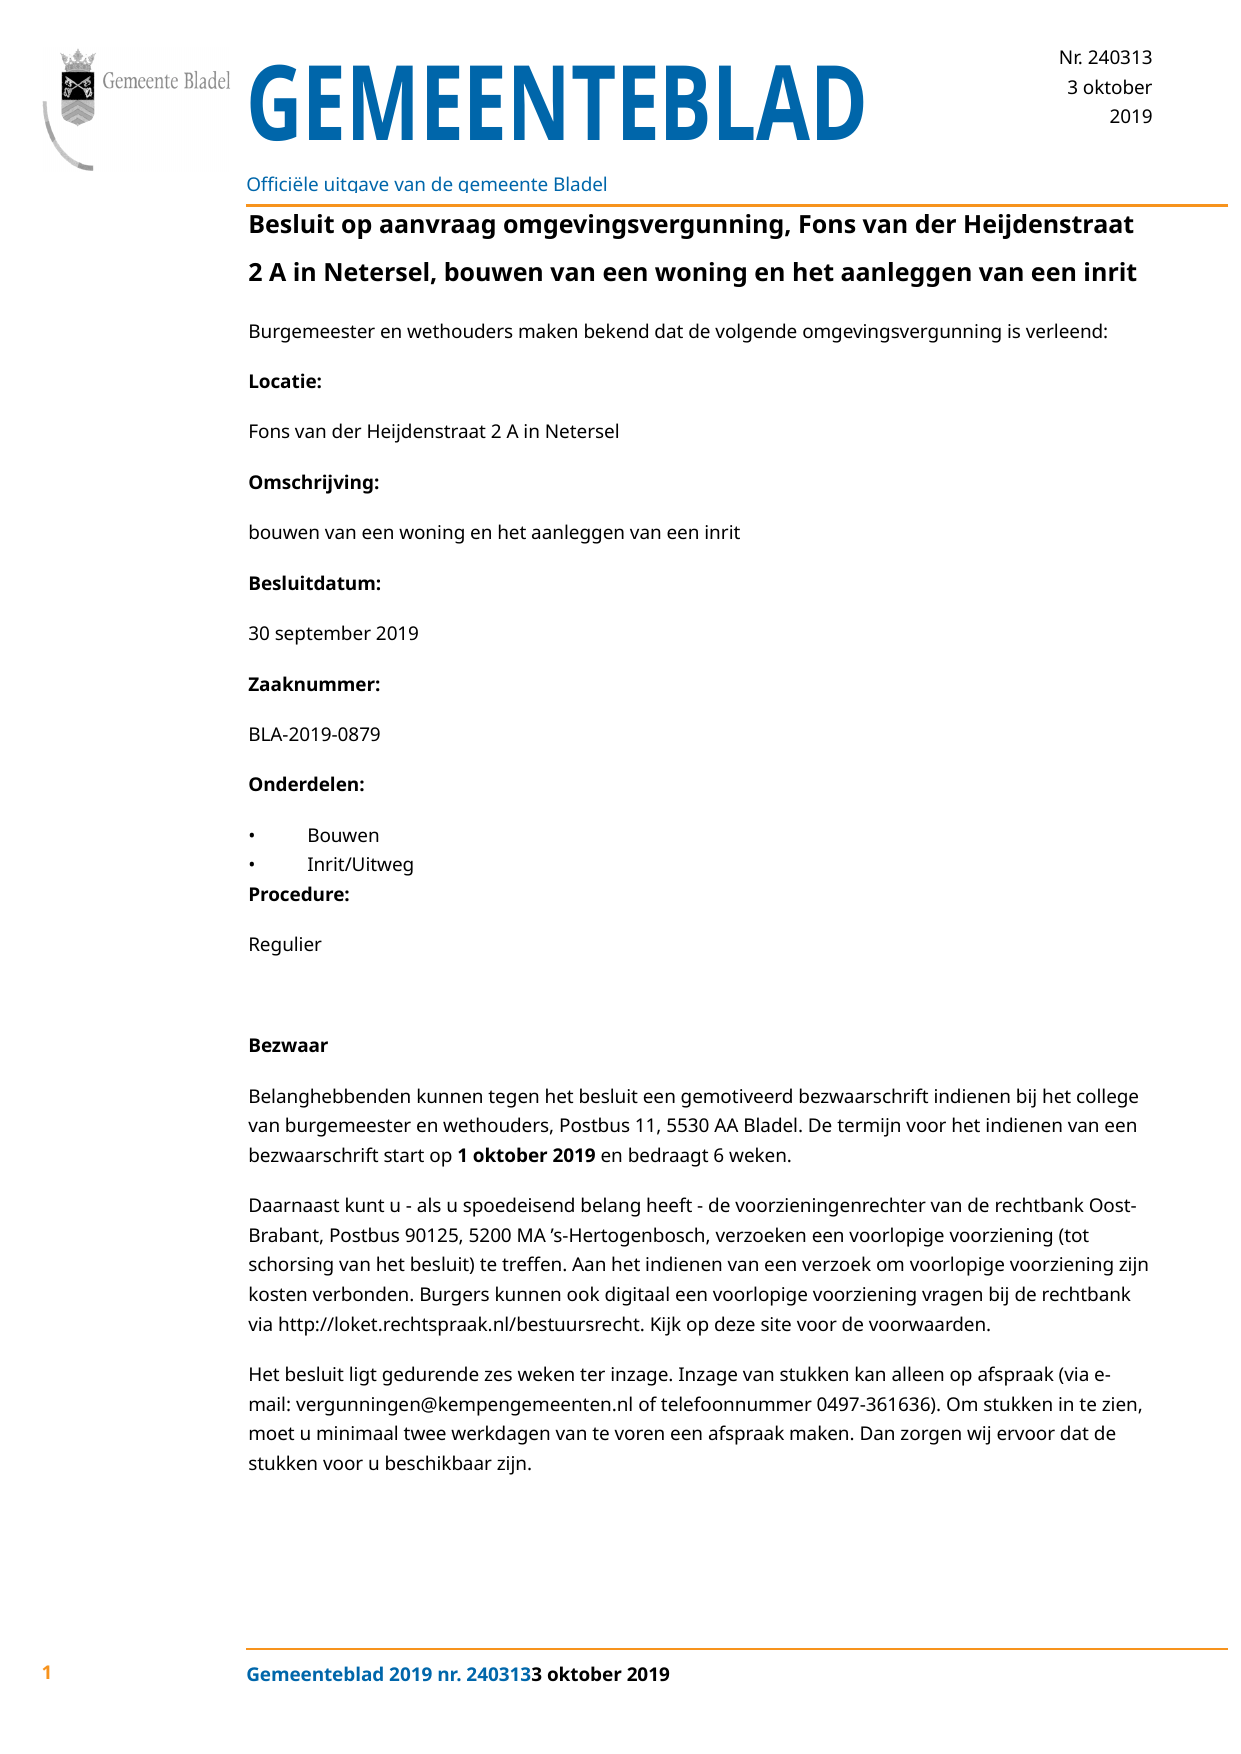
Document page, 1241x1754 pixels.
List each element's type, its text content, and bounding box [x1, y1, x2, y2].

picture [41, 47, 231, 172]
text Onderdelen: [248, 772, 1152, 797]
text Belanghebbenden kunnen tegen het besluit een gemotiveerd bezwaarschrift indienen bij het college van burgemeester en wethouders, Postbus 11, 5530 AA Bladel. De termijn voor het indienen van een bezwaarschrift start op 1 oktober 2019 en bedraagt 6 weken. [248, 1083, 1152, 1168]
list Inrit/Uitweg [248, 852, 1152, 877]
text Omschrijving: [248, 469, 1152, 495]
text Besluit op aanvraag omgevingsvergunning, Fons van der Heijdenstraat 2 A in Netersel, bouwen van een woning en het aanleggen van een inrit [248, 207, 1152, 288]
text Daarnaast kunt u - als u spoedeisend belang heeft - de voorzieningenrechter van de rechtbank Oost-Brabant, Postbus 90125, 5200 MA ’s-Hertogenbosch, verzoeken een voorlopige voorziening (tot schorsing van het besluit) te treffen. Aan het indienen van een verzoek om voorlopige voorziening zijn kosten verbonden. Burgers kunnen ook digitaal een voorlopige voorziening vragen bij de rechtbank via http://loket.rechtspraak.nl/bestuursrecht. Kijk op deze site voor de voorwaarden. [248, 1192, 1152, 1337]
list Bouwen [248, 822, 1152, 848]
text BLA-2019-0879 [248, 721, 1152, 747]
text Het besluit ligt gedurende zes weken ter inzage. Inzage van stukken kan alleen op afspraak (via e-mail: vergunningen@kempengemeenten.nl of telefoonnummer 0497-361636). Om stukken in te zien, moet u minimaal twee werkdagen van te voren een afspraak maken. Dan zorgen wij ervoor dat de stukken voor u beschikbaar zijn. [248, 1361, 1152, 1476]
text Zaaknummer: [248, 671, 1152, 697]
text Bezwaar [248, 1032, 1152, 1058]
text 30 september 2019 [248, 620, 1152, 646]
text Besluitdatum: [248, 570, 1152, 596]
text Burgemeester en wethouders maken bekend dat de volgende omgevingsvergunning is verleend: [248, 318, 1152, 344]
text Procedure: [248, 881, 1152, 907]
text Fons van der Heijdenstraat 2 A in Netersel [248, 419, 1152, 444]
text bouwen van een woning en het aanleggen van een inrit [248, 519, 1152, 545]
text Regulier [248, 932, 1152, 957]
text Locatie: [248, 368, 1152, 394]
